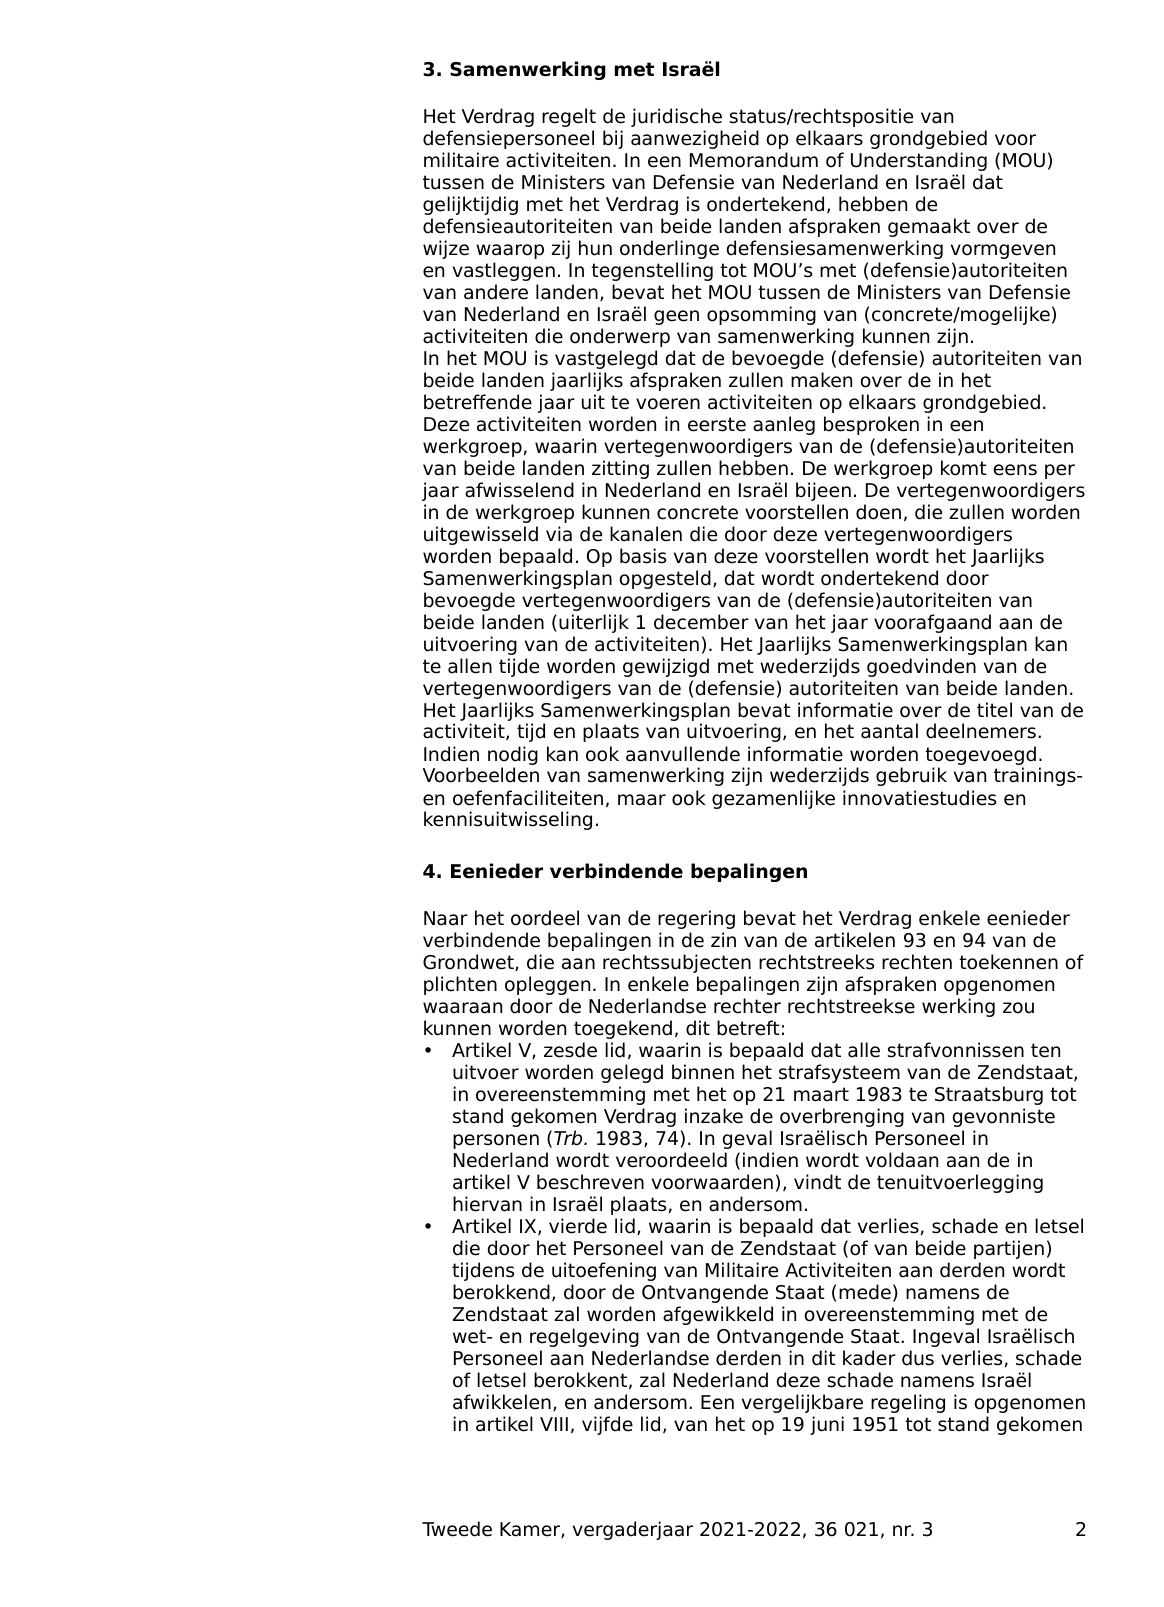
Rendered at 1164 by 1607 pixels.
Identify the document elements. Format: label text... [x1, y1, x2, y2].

text • Artikel V, zesde lid, waarin is bepaald dat alle strafvonnissen ten uitvoer worden gelegd binnen het strafsysteem van de Zendstaat, in overeenstemming met het op 21 maart 1983 te Straatsburg tot stand gekomen Verdrag inzake de overbrenging van gevonniste personen (Trb. 1983, 74). In geval Israëlisch Personeel in Nederland wordt veroordeeld (indien wordt voldaan aan de in artikel V beschreven voorwaarden), vindt de tenuitvoerlegging hiervan in Israël plaats, en andersom. [422, 1040, 1087, 1216]
text In het MOU is vastgelegd dat de bevoegde (defensie) autoriteiten van beide landen jaarlijks afspraken zullen maken over de in het betreffende jaar uit te voeren activiteiten op elkaars grondgebied. Deze activiteiten worden in eerste aanleg besproken in een werkgroep, waarin vertegenwoordigers van de (defensie)autoriteiten van beide landen zitting zullen hebben. De werkgroep komt eens per jaar afwisselend in Nederland en Israël bijeen. De vertegenwoordigers in de werkgroep kunnen concrete voorstellen doen, die zullen worden uitgewisseld via de kanalen die door deze vertegenwoordigers worden bepaald. Op basis van deze voorstellen wordt het Jaarlijks Samenwerkingsplan opgesteld, dat wordt ondertekend door bevoegde vertegenwoordigers van de (defensie)autoriteiten van beide landen (uiterlijk 1 december van het jaar voorafgaand aan de uitvoering van de activiteiten). Het Jaarlijks Samenwerkingsplan kan te allen tijde worden gewijzigd met wederzijds goedvinden van de vertegenwoordigers van de (defensie) autoriteiten van beide landen. Het Jaarlijks Samenwerkingsplan bevat informatie over de titel van de activiteit, tijd en plaats van uitvoering, en het aantal deelnemers. Indien nodig kan ook aanvullende informatie worden toegevoegd. Voorbeelden van samenwerking zijn wederzijds gebruik van trainings- en oefenfaciliteiten, maar ook gezamenlijke innovatiestudies en kennisuitwisseling. [422, 348, 1087, 831]
subtitle 4. Eenieder verbindende bepalingen [422, 861, 1087, 883]
subtitle 3. Samenwerking met Israël [422, 59, 1087, 81]
text Het Verdrag regelt de juridische status/rechtspositie van defensiepersoneel bij aanwezigheid op elkaars grondgebied voor militaire activiteiten. In een Memorandum of Understanding (MOU) tussen de Ministers van Defensie van Nederland en Israël dat gelijktijdig met het Verdrag is ondertekend, hebben de defensieautoriteiten van beide landen afspraken gemaakt over de wijze waarop zij hun onderlinge defensiesamenwerking vormgeven en vastleggen. In tegenstelling tot MOU’s met (defensie)autoriteiten van andere landen, bevat het MOU tussen de Ministers van Defensie van Nederland en Israël geen opsomming van (concrete/mogelijke) activiteiten die onderwerp van samenwerking kunnen zijn. [422, 106, 1087, 348]
text • Artikel IX, vierde lid, waarin is bepaald dat verlies, schade en letsel die door het Personeel van de Zendstaat (of van beide partijen) tijdens de uitoefening van Militaire Activiteiten aan derden wordt berokkend, door de Ontvangende Staat (mede) namens de Zendstaat zal worden afgewikkeld in overeenstemming met de wet- en regelgeving van de Ontvangende Staat. Ingeval Israëlisch Personeel aan Nederlandse derden in dit kader dus verlies, schade of letsel berokkent, zal Nederland deze schade namens Israël afwikkelen, en andersom. Een vergelijkbare regeling is opgenomen in artikel VIII, vijfde lid, van het op 19 juni 1951 tot stand gekomen [422, 1216, 1087, 1436]
text Naar het oordeel van de regering bevat het Verdrag enkele eenieder verbindende bepalingen in de zin van de artikelen 93 en 94 van de Grondwet, die aan rechtssubjecten rechtstreeks rechten toekennen of plichten opleggen. In enkele bepalingen zijn afspraken opgenomen waaraan door de Nederlandse rechter rechtstreekse werking zou kunnen worden toegekend, dit betreft: [422, 908, 1087, 1040]
